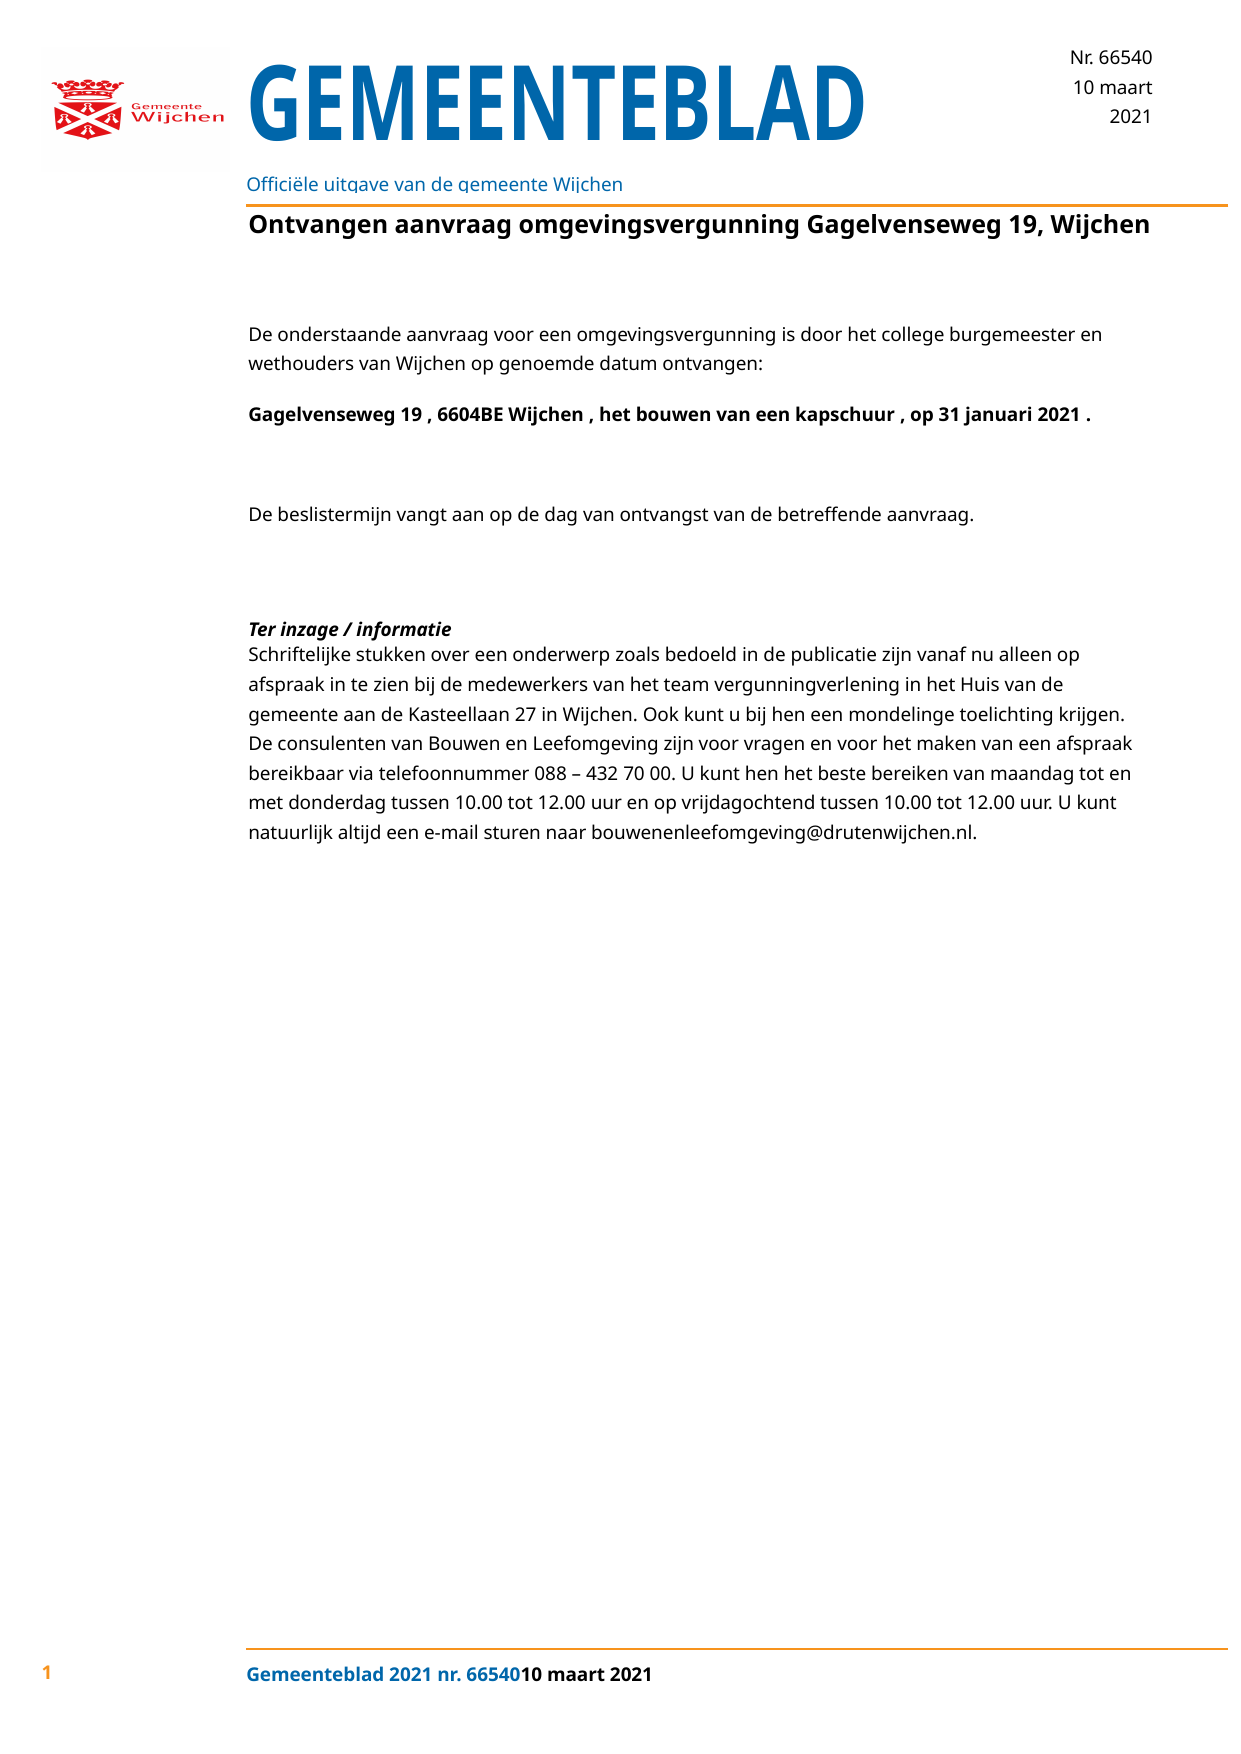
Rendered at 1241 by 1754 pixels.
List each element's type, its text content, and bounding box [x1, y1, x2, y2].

text De beslistermijn vangt aan op de dag van ontvangst van de betreffende aanvraag. [248, 502, 1152, 527]
text Gagelvenseweg 19 , 6604BE Wijchen , het bouwen van een kapschuur , op 31 januari 2021 . [248, 401, 1152, 426]
picture [41, 47, 231, 172]
text De onderstaande aanvraag voor een omgevingsvergunning is door het college burgemeester en wethouders van Wijchen op genoemde datum ontvangen: [248, 321, 1152, 376]
text Schriftelijke stukken over een onderwerp zoals bedoeld in de publicatie zijn vanaf nu alleen op afspraak in te zien bij de medewerkers van het team vergunningverlening in het Huis van de gemeente aan de Kasteellaan 27 in Wijchen. Ook kunt u bij hen een mondelinge toelichting krijgen. De consulenten van Bouwen en Leefomgeving zijn voor vragen en voor het maken van een afspraak bereikbaar via telefoonnummer 088 – 432 70 00. U kunt hen het beste bereiken van maandag tot en met donderdag tussen 10.00 tot 12.00 uur en op vrijdagochtend tussen 10.00 tot 12.00 uur. U kunt natuurlijk altijd een e-mail sturen naar bouwenenleefomgeving@drutenwijchen.nl. [248, 642, 1152, 845]
text Ontvangen aanvraag omgevingsvergunning Gagelvenseweg 19, Wijchen [248, 207, 1152, 241]
text Ter inzage / informatie [248, 616, 1152, 642]
